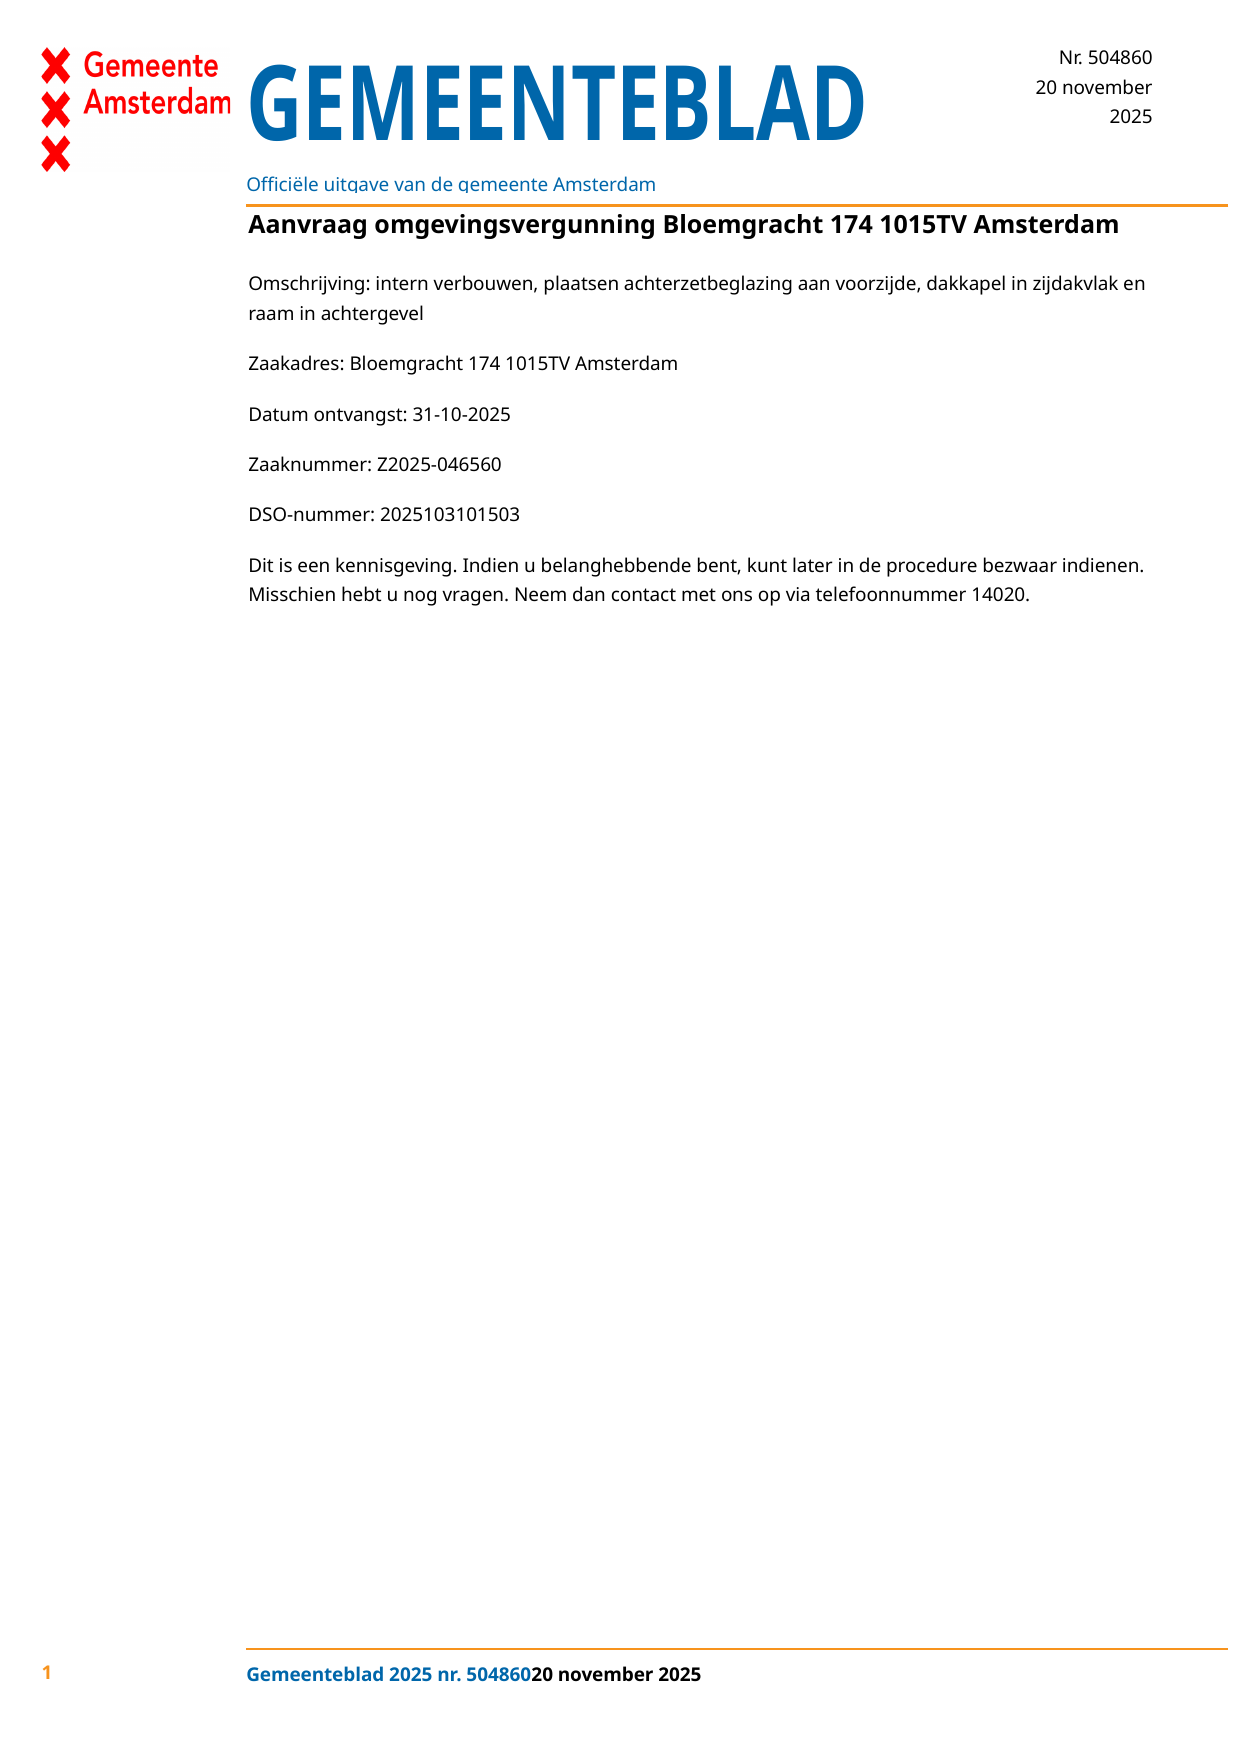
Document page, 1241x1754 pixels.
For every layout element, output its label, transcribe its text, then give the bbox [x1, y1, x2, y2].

text Datum ontvangst: 31-10-2025 [248, 401, 1152, 426]
text Omschrijving: intern verbouwen, plaatsen achterzetbeglazing aan voorzijde, dakkapel in zijdakvlak en raam in achtergevel [248, 270, 1152, 326]
text Zaaknummer: Z2025-046560 [248, 451, 1152, 477]
text Zaakadres: Bloemgracht 174 1015TV Amsterdam [248, 350, 1152, 376]
text Dit is een kennisgeving. Indien u belanghebbende bent, kunt later in de procedure bezwaar indienen. Misschien hebt u nog vragen. Neem dan contact met ons op via telefoonnummer 14020. [248, 552, 1152, 607]
text Aanvraag omgevingsvergunning Bloemgracht 174 1015TV Amsterdam [248, 207, 1152, 241]
picture [41, 47, 231, 172]
text DSO-nummer: 2025103101503 [248, 502, 1152, 527]
